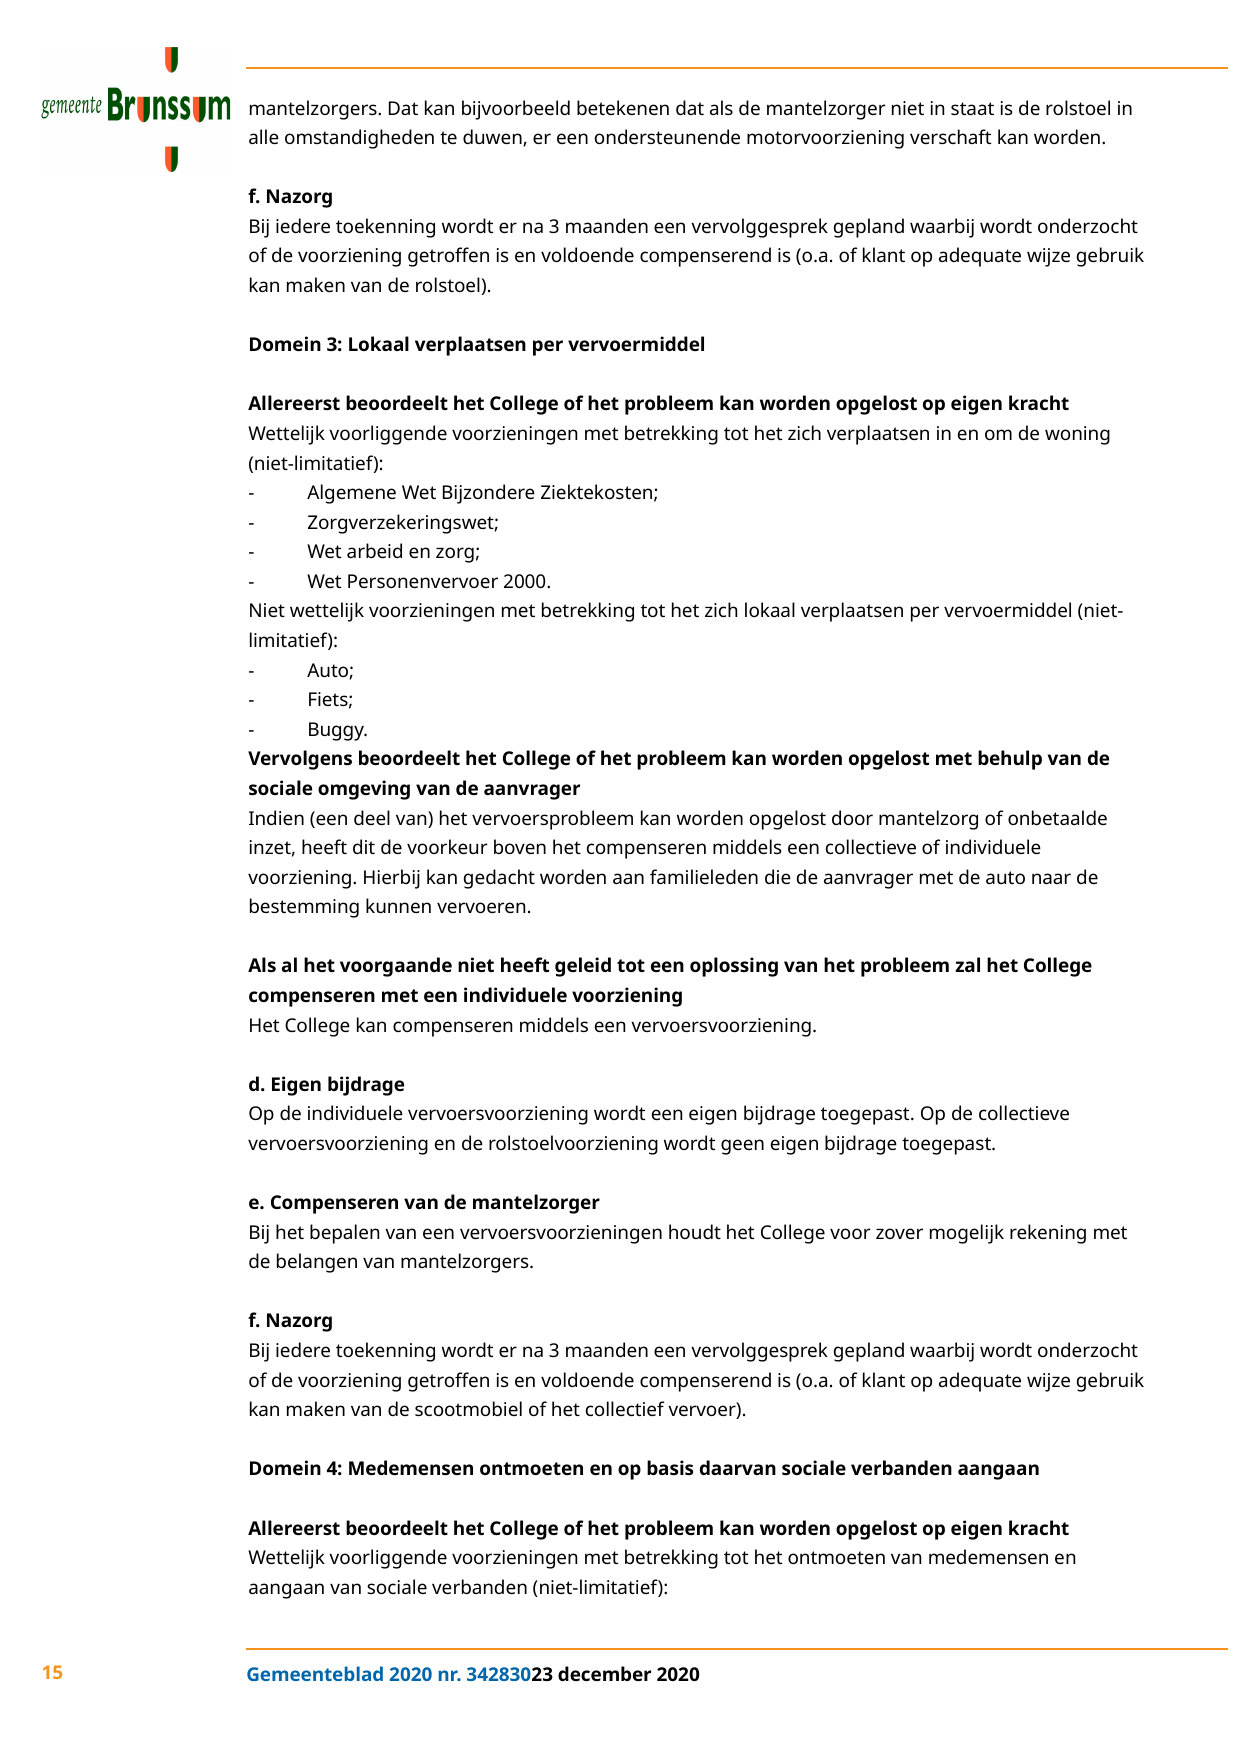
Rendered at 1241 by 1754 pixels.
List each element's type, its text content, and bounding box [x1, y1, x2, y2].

list Wet arbeid en zorg; [248, 538, 1152, 564]
text Domein 3: Lokaal verplaatsen per vervoermiddel [248, 331, 1152, 357]
text Allereerst beoordeelt het College of het probleem kan worden opgelost op eigen kracht [248, 391, 1152, 416]
list Algemene Wet Bijzondere Ziektekosten; [248, 479, 1152, 505]
text Bij iedere toekenning wordt er na 3 maanden een vervolggesprek gepland waarbij wordt onderzocht of de voorziening getroffen is en voldoende compenserend is (o.a. of klant op adequate wijze gebruik kan maken van de rolstoel). [248, 213, 1152, 298]
text f. Nazorg [248, 1308, 1152, 1333]
text f. Nazorg [248, 183, 1152, 209]
text Als al het voorgaande niet heeft geleid tot een oplossing van het probleem zal het College compenseren met een individuele voorziening [248, 953, 1152, 1008]
text Niet wettelijk voorzieningen met betrekking tot het zich lokaal verplaatsen per vervoermiddel (niet-limitatief): [248, 598, 1152, 653]
text Allereerst beoordeelt het College of het probleem kan worden opgelost op eigen kracht [248, 1515, 1152, 1541]
list Auto; [248, 657, 1152, 683]
text Het College kan compenseren middels een vervoersvoorziening. [248, 1012, 1152, 1038]
list Buggy. [248, 716, 1152, 742]
list Wet Personenvervoer 2000. [248, 568, 1152, 594]
text Bij iedere toekenning wordt er na 3 maanden een vervolggesprek gepland waarbij wordt onderzocht of de voorziening getroffen is en voldoende compenserend is (o.a. of klant op adequate wijze gebruik kan maken van de scootmobiel of het collectief vervoer). [248, 1337, 1152, 1422]
text Op de individuele vervoersvoorziening wordt een eigen bijdrage toegepast. Op de collectieve vervoersvoorziening en de rolstoelvoorziening wordt geen eigen bijdrage toegepast. [248, 1101, 1152, 1156]
text Wettelijk voorliggende voorzieningen met betrekking tot het ontmoeten van medemensen en aangaan van sociale verbanden (niet-limitatief): [248, 1544, 1152, 1600]
text Vervolgens beoordeelt het College of het probleem kan worden opgelost met behulp van de sociale omgeving van de aanvrager [248, 746, 1152, 801]
text Bij het bepalen van een vervoersvoorzieningen houdt het College voor zover mogelijk rekening met de belangen van mantelzorgers. [248, 1219, 1152, 1274]
text Wettelijk voorliggende voorzieningen met betrekking tot het zich verplaatsen in en om de woning (niet-limitatief): [248, 420, 1152, 476]
text mantelzorgers. Dat kan bijvoorbeeld betekenen dat als de mantelzorger niet in staat is de rolstoel in alle omstandigheden te duwen, er een ondersteunende motorvoorziening verschaft kan worden. [248, 95, 1152, 150]
list Zorgverzekeringswet; [248, 509, 1152, 535]
text Indien (een deel van) het vervoersprobleem kan worden opgelost door mantelzorg of onbetaalde inzet, heeft dit de voorkeur boven het compenseren middels een collectieve of individuele voorziening. Hierbij kan gedacht worden aan familieleden die de aanvrager met de auto naar de bestemming kunnen vervoeren. [248, 805, 1152, 919]
text d. Eigen bijdrage [248, 1071, 1152, 1097]
text Domein 4: Medemensen ontmoeten en op basis daarvan sociale verbanden aangaan [248, 1456, 1152, 1481]
list Fiets; [248, 686, 1152, 712]
text e. Compenseren van de mantelzorger [248, 1189, 1152, 1215]
picture [41, 47, 231, 172]
